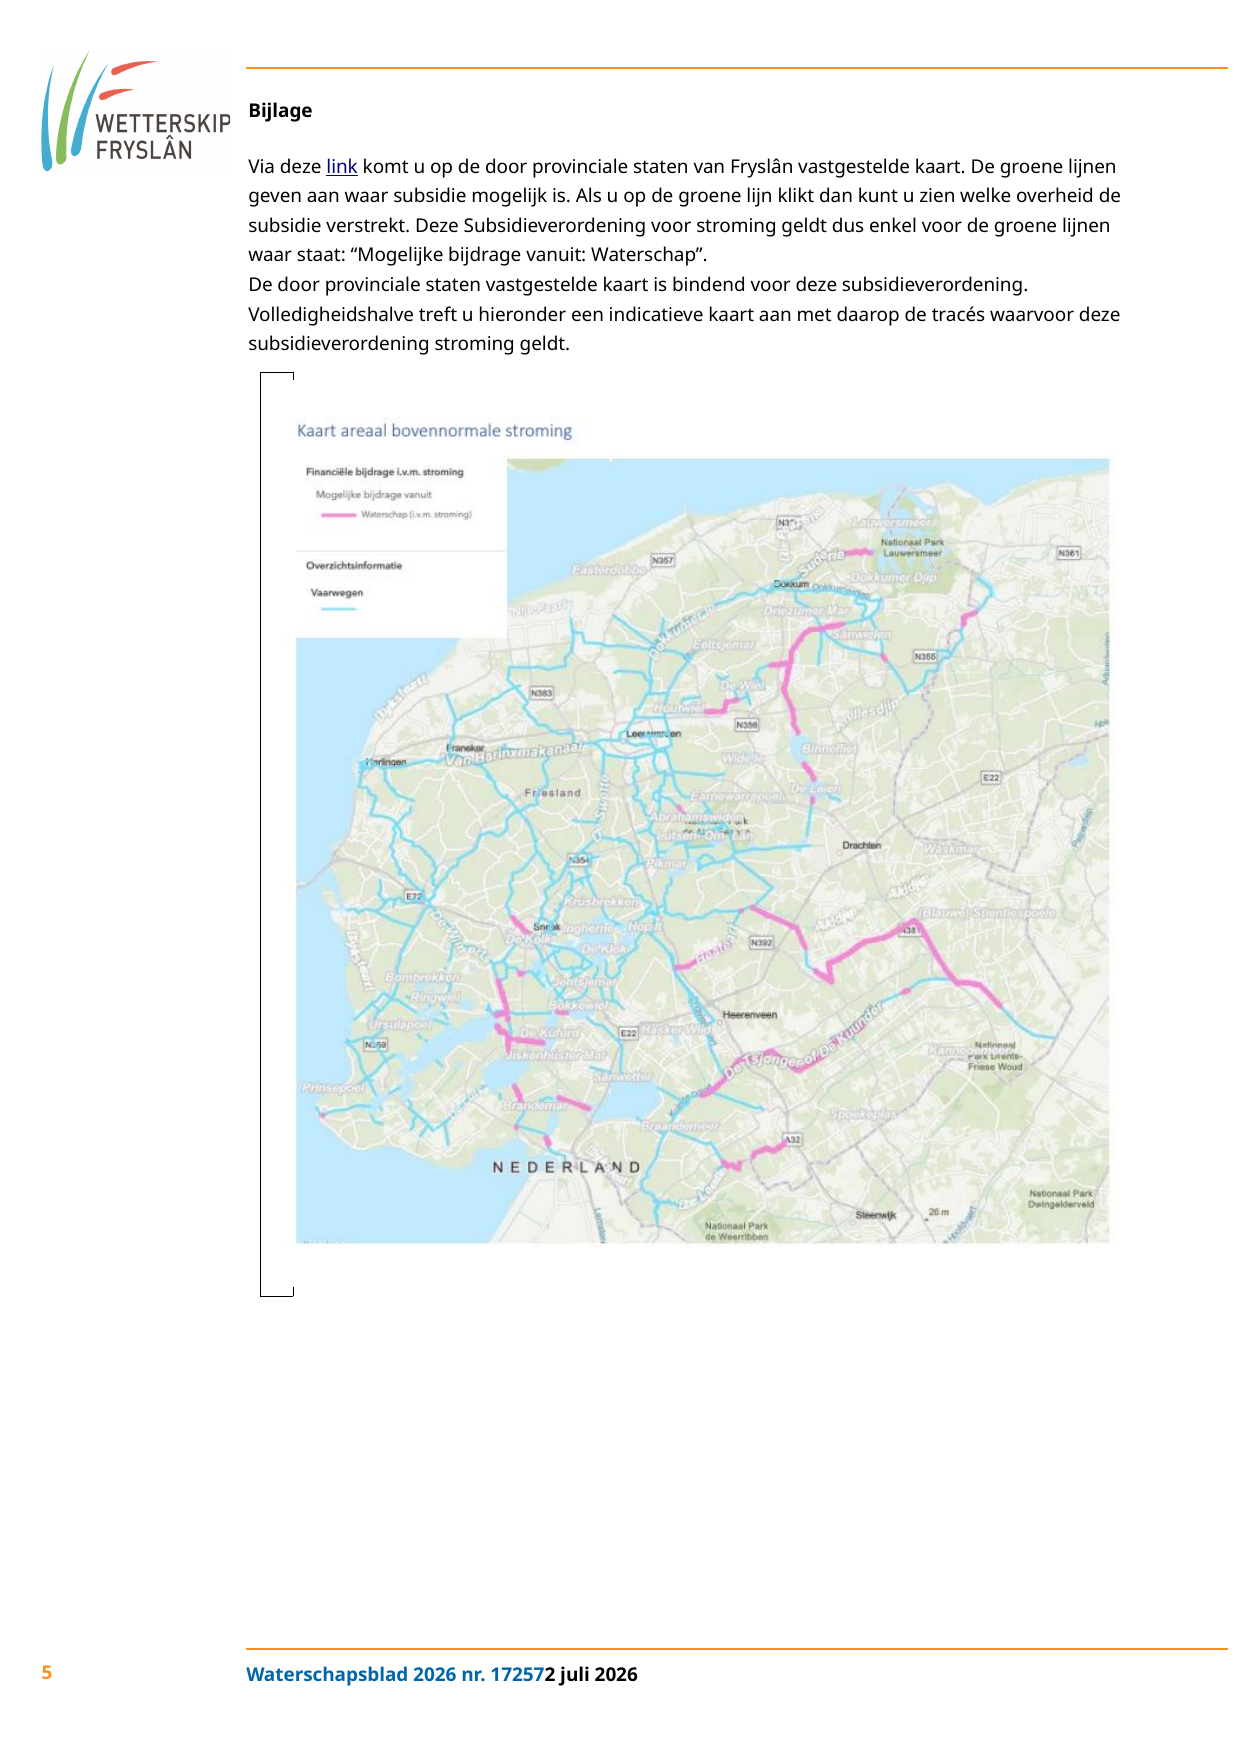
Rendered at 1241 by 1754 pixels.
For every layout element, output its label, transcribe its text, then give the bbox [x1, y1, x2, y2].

picture [41, 47, 231, 172]
text Bijlage [248, 95, 1152, 123]
picture [268, 380, 1173, 1287]
text Via deze link komt u op de door provinciale staten van Fryslân vastgestelde kaart. De groene lijnen geven aan waar subsidie mogelijk is. Als u op de groene lijn klikt dan kunt u zien welke overheid de subsidie verstrekt. Deze Subsidieverordening voor stroming geldt dus enkel voor de groene lijnen waar staat: “Mogelijke bijdrage vanuit: Waterschap”. [248, 153, 1152, 267]
text De door provinciale staten vastgestelde kaart is bindend voor deze subsidieverordening. Volledigheidshalve treft u hieronder een indicatieve kaart aan met daarop de tracés waarvoor deze subsidieverordening stroming geldt. [248, 271, 1152, 356]
